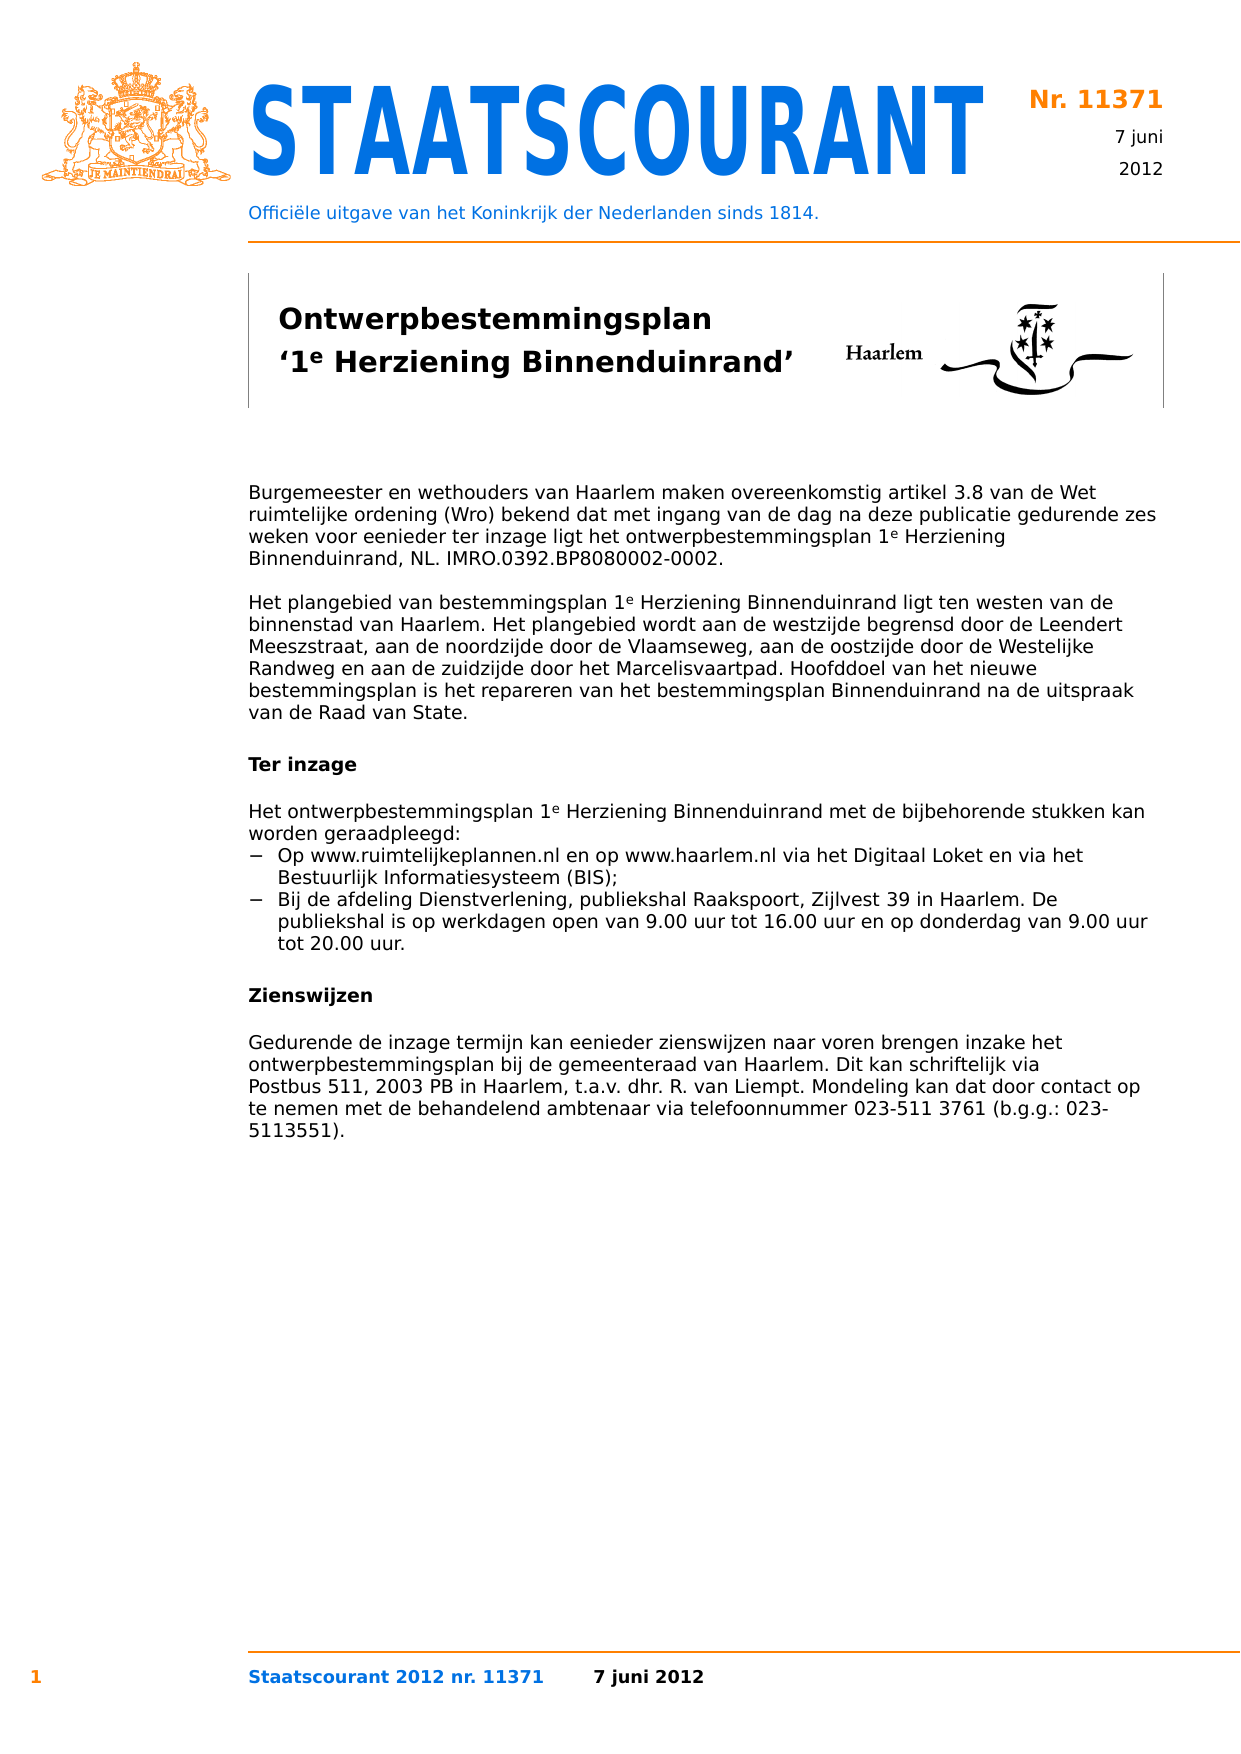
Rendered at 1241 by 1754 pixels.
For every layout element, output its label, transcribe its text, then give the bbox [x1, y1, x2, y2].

subtitle Ontwerpbestemmingsplan ‘1e Herziening Binnenduinrand’ [249, 273, 1163, 408]
table_header Nr. 11371 [998, 62, 1240, 121]
table_cell 2012 [998, 153, 1240, 203]
text Het plangebied van bestemmingsplan 1e Herziening Binnenduinrand ligt ten westen van de binnenstad van Haarlem. Het plangebied wordt aan de westzijde begrensd door de Leendert Meeszstraat, aan de noordzijde door de Vlaamseweg, aan de oostzijde door de Westelijke Randweg en aan de zuidzijde door het Marcelisvaartpad. Hoofddoel van het nieuwe bestemmingsplan is het repareren van het bestemmingsplan Binnenduinrand na de uitspraak van de Raad van State. [248, 592, 1163, 724]
table_cell 7 juni [998, 121, 1240, 153]
text − Op www.ruimtelijkeplannen.nl en op www.haarlem.nl via het Digitaal Loket en via het Bestuurlijk Informatiesysteem (BIS); [248, 845, 1163, 889]
picture [41, 62, 231, 186]
table_cell Officiële uitgave van het Koninkrijk der Nederlanden sinds 1814. [248, 203, 1240, 241]
subtitle Zienswijzen [248, 985, 1163, 1007]
picture [844, 302, 1134, 397]
table_header [25, 62, 248, 241]
text Gedurende de inzage termijn kan eenieder zienswijzen naar voren brengen inzake het ontwerpbestemmingsplan bij de gemeenteraad van Haarlem. Dit kan schriftelijk via Postbus 511, 2003 PB in Haarlem, t.a.v. dhr. R. van Liempt. Mondeling kan dat door contact op te nemen met de behandelend ambtenaar via telefoonnummer 023-511 3761 (b.g.g.: 023- 5113551). [248, 1032, 1163, 1142]
subtitle Ter inzage [248, 754, 1163, 776]
table_header STAATSCOURANT [248, 62, 998, 203]
text − Bij de afdeling Dienstverlening, publiekshal Raakspoort, Zijlvest 39 in Haarlem. De publiekshal is op werkdagen open van 9.00 uur tot 16.00 uur en op donderdag van 9.00 uur tot 20.00 uur. [248, 889, 1163, 955]
text Burgemeester en wethouders van Haarlem maken overeenkomstig artikel 3.8 van de Wet ruimtelijke ordening (Wro) bekend dat met ingang van de dag na deze publicatie gedurende zes weken voor eenieder ter inzage ligt het ontwerpbestemmingsplan 1e Herziening Binnenduinrand, NL. IMRO.0392.BP8080002-0002. [248, 482, 1163, 570]
text Het ontwerpbestemmingsplan 1e Herziening Binnenduinrand met de bijbehorende stukken kan worden geraadpleegd: [248, 801, 1163, 845]
